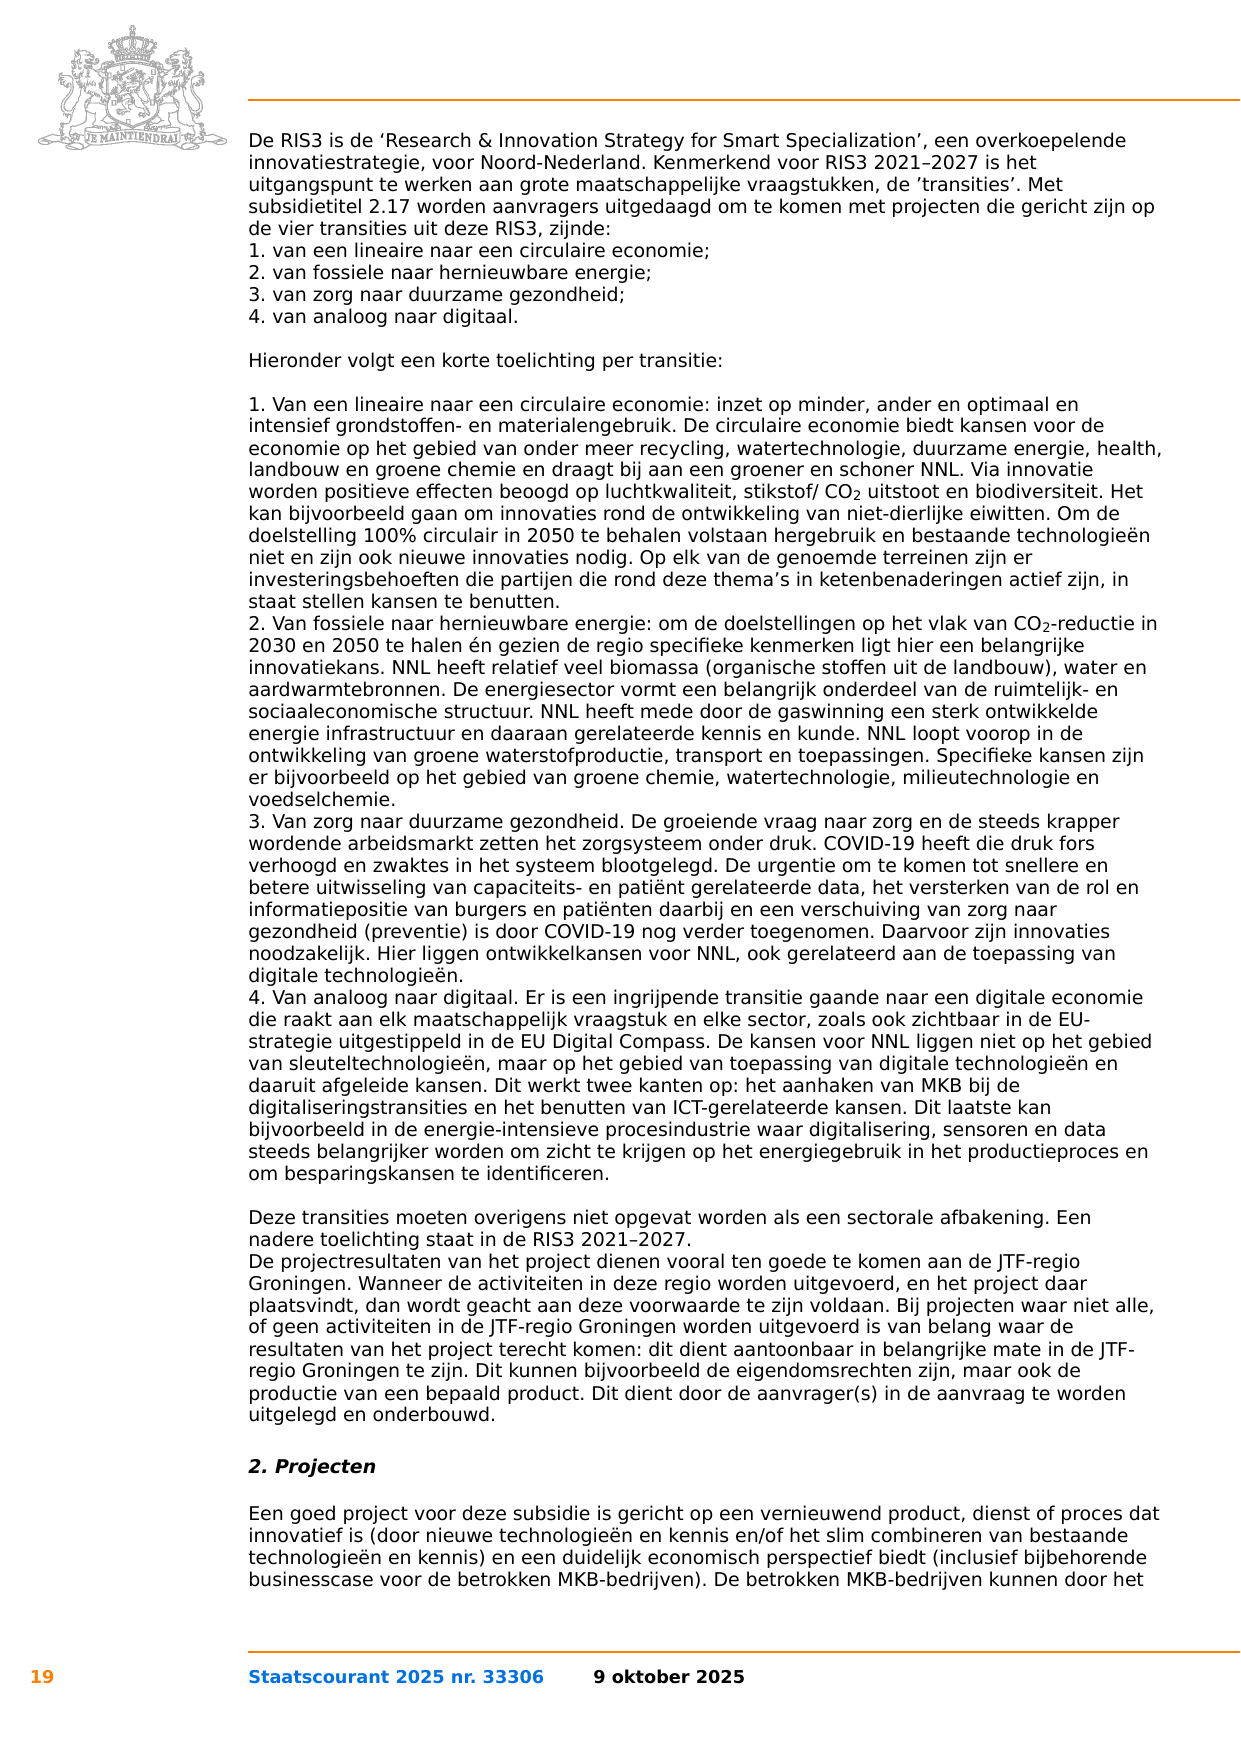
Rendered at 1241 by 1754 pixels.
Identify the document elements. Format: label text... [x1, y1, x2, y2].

text 3. Van zorg naar duurzame gezondheid. De groeiende vraag naar zorg en de steeds krapper wordende arbeidsmarkt zetten het zorgsysteem onder druk. COVID-19 heeft die druk fors verhoogd en zwaktes in het systeem blootgelegd. De urgentie om te komen tot snellere en betere uitwisseling van capaciteits- en patiënt gerelateerde data, het versterken van de rol en informatiepositie van burgers en patiënten daarbij en een verschuiving van zorg naar gezondheid (preventie) is door COVID-19 nog verder toegenomen. Daarvoor zijn innovaties noodzakelijk. Hier liggen ontwikkelkansen voor NNL, ook gerelateerd aan de toepassing van digitale technologieën. [248, 811, 1163, 987]
text 4. Van analoog naar digitaal. Er is een ingrijpende transitie gaande naar een digitale economie die raakt aan elk maatschappelijk vraagstuk en elke sector, zoals ook zichtbaar in de EU-strategie uitgestippeld in de EU Digital Compass. De kansen voor NNL liggen niet op het gebied van sleuteltechnologieën, maar op het gebied van toepassing van digitale technologieën en daaruit afgeleide kansen. Dit werkt twee kanten op: het aanhaken van MKB bij de digitaliseringstransities en het benutten van ICT-gerelateerde kansen. Dit laatste kan bijvoorbeeld in de energie-intensieve procesindustrie waar digitalisering, sensoren en data steeds belangrijker worden om zicht te krijgen op het energiegebruik in het productieproces en om besparingskansen te identificeren. [248, 987, 1163, 1185]
text 4. van analoog naar digitaal. [248, 306, 1163, 328]
picture [38, 25, 227, 150]
text 1. van een lineaire naar een circulaire economie; [248, 240, 1163, 262]
text Een goed project voor deze subsidie is gericht op een vernieuwend product, dienst of proces dat innovatief is (door nieuwe technologieën en kennis en/of het slim combineren van bestaande technologieën en kennis) en een duidelijk economisch perspectief biedt (inclusief bijbehorende businesscase voor de betrokken MKB-bedrijven). De betrokken MKB-bedrijven kunnen door het [248, 1503, 1163, 1591]
text 2. van fossiele naar hernieuwbare energie; [248, 262, 1163, 284]
text Hieronder volgt een korte toelichting per transitie: [248, 349, 1163, 372]
text Deze transities moeten overigens niet opgevat worden als een sectorale afbakening. Een nadere toelichting staat in de RIS3 2021–2027. [248, 1207, 1163, 1251]
text De projectresultaten van het project dienen vooral ten goede te komen aan de JTF-regio Groningen. Wanneer de activiteiten in deze regio worden uitgevoerd, en het project daar plaatsvindt, dan wordt geacht aan deze voorwaarde te zijn voldaan. Bij projecten waar niet alle, of geen activiteiten in de JTF-regio Groningen worden uitgevoerd is van belang waar de resultaten van het project terecht komen: dit dient aantoonbaar in belangrijke mate in de JTF-regio Groningen te zijn. Dit kunnen bijvoorbeeld de eigendomsrechten zijn, maar ook de productie van een bepaald product. Dit dient door de aanvrager(s) in de aanvraag te worden uitgelegd en onderbouwd. [248, 1251, 1163, 1426]
subtitle 2. Projecten [248, 1456, 1163, 1478]
text 3. van zorg naar duurzame gezondheid; [248, 284, 1163, 306]
text 1. Van een lineaire naar een circulaire economie: inzet op minder, ander en optimaal en intensief grondstoffen- en materialengebruik. De circulaire economie biedt kansen voor de economie op het gebied van onder meer recycling, watertechnologie, duurzame energie, health, landbouw en groene chemie en draagt bij aan een groener en schoner NNL. Via innovatie worden positieve effecten beoogd op luchtkwaliteit, stikstof/ CO2 uitstoot en biodiversiteit. Het kan bijvoorbeeld gaan om innovaties rond de ontwikkeling van niet-dierlijke eiwitten. Om de doelstelling 100% circulair in 2050 te behalen volstaan hergebruik en bestaande technologieën niet en zijn ook nieuwe innovaties nodig. Op elk van de genoemde terreinen zijn er investeringsbehoeften die partijen die rond deze thema’s in ketenbenaderingen actief zijn, in staat stellen kansen te benutten. [248, 393, 1163, 613]
text 2. Van fossiele naar hernieuwbare energie: om de doelstellingen op het vlak van CO2-reductie in 2030 en 2050 te halen én gezien de regio specifieke kenmerken ligt hier een belangrijke innovatiekans. NNL heeft relatief veel biomassa (organische stoffen uit de landbouw), water en aardwarmtebronnen. De energiesector vormt een belangrijk onderdeel van de ruimtelijk- en sociaaleconomische structuur. NNL heeft mede door de gaswinning een sterk ontwikkelde energie infrastructuur en daaraan gerelateerde kennis en kunde. NNL loopt voorop in de ontwikkeling van groene waterstofproductie, transport en toepassingen. Specifieke kansen zijn er bijvoorbeeld op het gebied van groene chemie, watertechnologie, milieutechnologie en voedselchemie. [248, 613, 1163, 811]
text De RIS3 is de ‘Research & Innovation Strategy for Smart Specialization’, een overkoepelende innovatiestrategie, voor Noord-Nederland. Kenmerkend voor RIS3 2021–2027 is het uitgangspunt te werken aan grote maatschappelijke vraagstukken, de ’transities’. Met subsidietitel 2.17 worden aanvragers uitgedaagd om te komen met projecten die gericht zijn op de vier transities uit deze RIS3, zijnde: [248, 130, 1163, 240]
